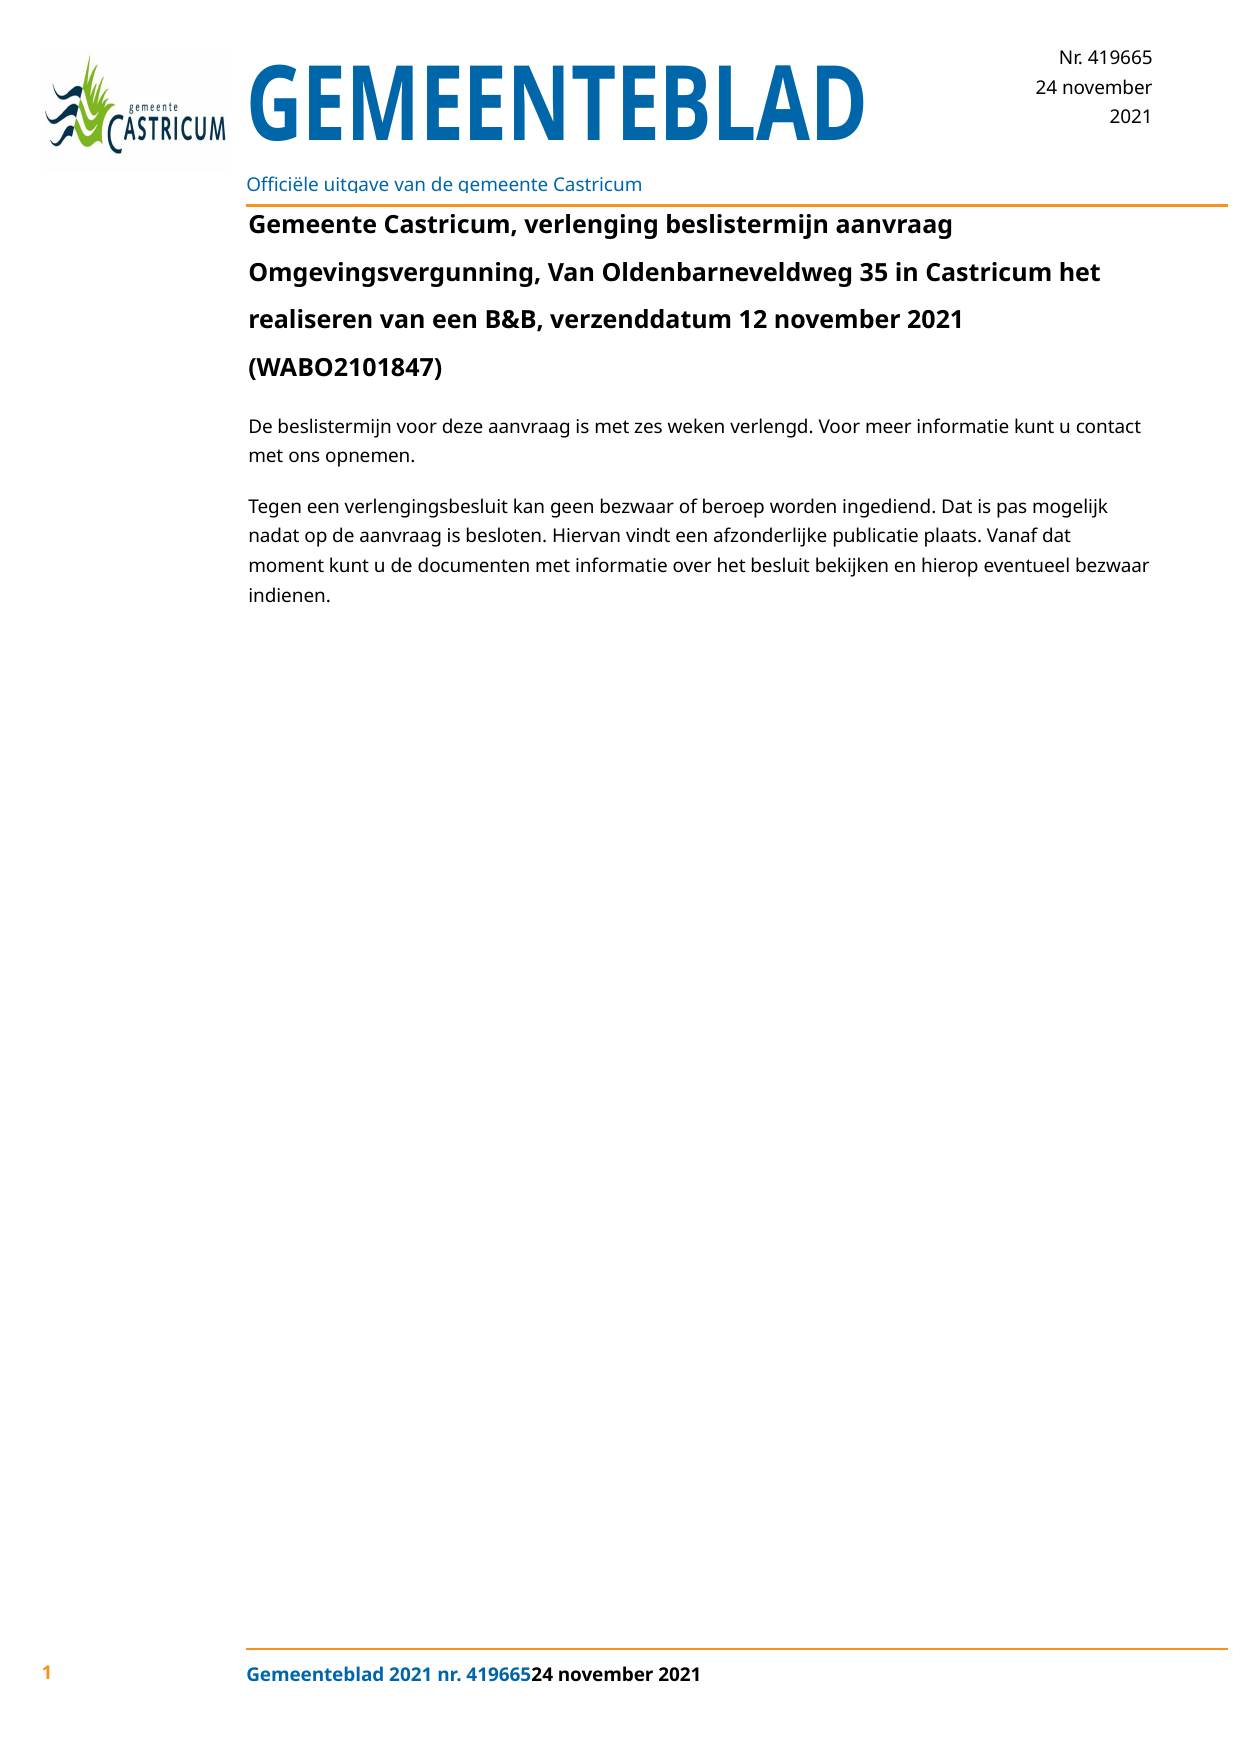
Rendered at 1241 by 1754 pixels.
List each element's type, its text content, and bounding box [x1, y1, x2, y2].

text De beslistermijn voor deze aanvraag is met zes weken verlengd. Voor meer informatie kunt u contact met ons opnemen. [248, 413, 1152, 468]
text Tegen een verlengingsbesluit kan geen bezwaar of beroep worden ingediend. Dat is pas mogelijk nadat op de aanvraag is besloten. Hiervan vindt een afzonderlijke publicatie plaats. Vanaf dat moment kunt u de documenten met informatie over het besluit bekijken en hierop eventueel bezwaar indienen. [248, 493, 1152, 608]
text Gemeente Castricum, verlenging beslistermijn aanvraag Omgevingsvergunning, Van Oldenbarneveldweg 35 in Castricum het realiseren van een B&B, verzenddatum 12 november 2021 (WABO2101847) [248, 207, 1152, 384]
picture [41, 47, 231, 172]
